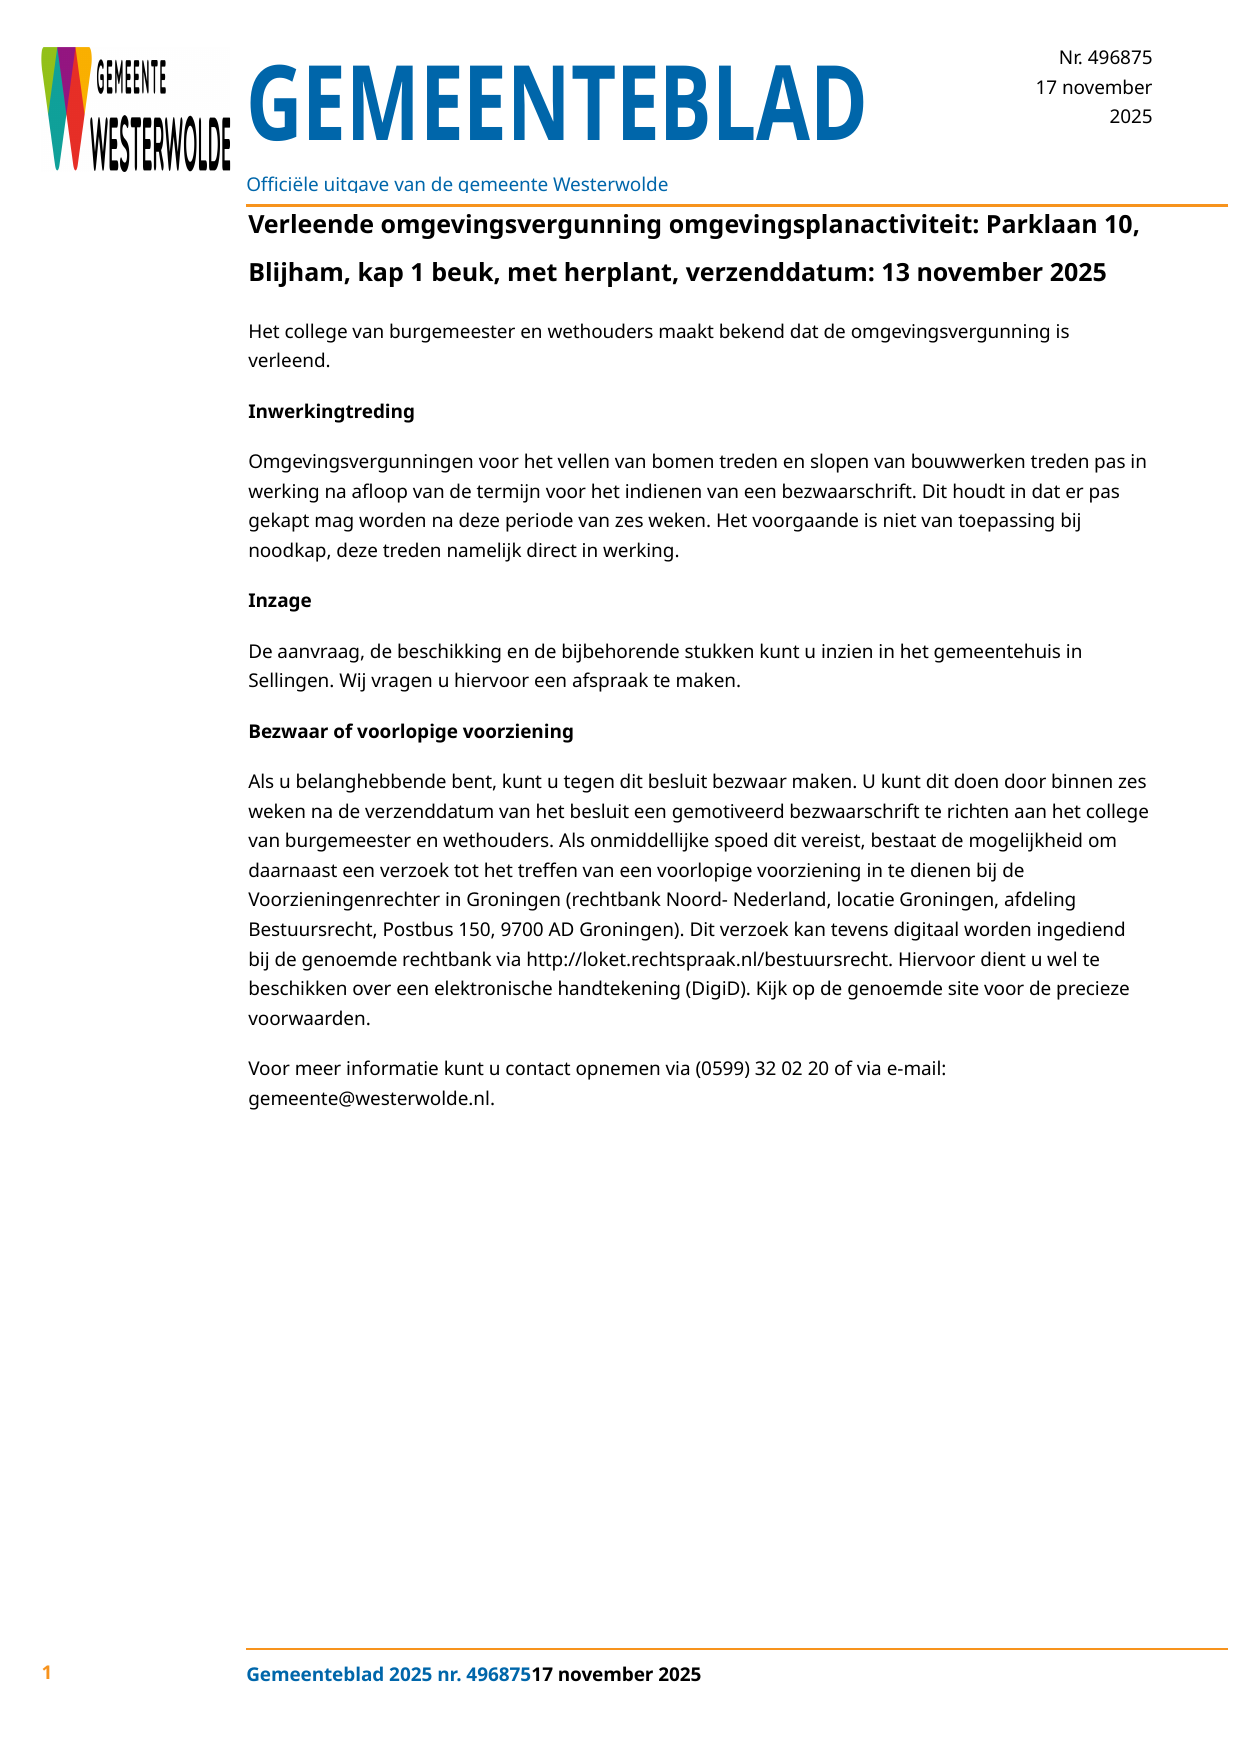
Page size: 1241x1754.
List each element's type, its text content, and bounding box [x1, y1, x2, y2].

text Verleende omgevingsvergunning omgevingsplanactiviteit: Parklaan 10, Blijham, kap 1 beuk, met herplant, verzenddatum: 13 november 2025 [248, 207, 1152, 288]
text Omgevingsvergunningen voor het vellen van bomen treden en slopen van bouwwerken treden pas in werking na afloop van de termijn voor het indienen van een bezwaarschrift. Dit houdt in dat er pas gekapt mag worden na deze periode van zes weken. Het voorgaande is niet van toepassing bij noodkap, deze treden namelijk direct in werking. [248, 448, 1152, 563]
picture [41, 47, 231, 172]
text Bezwaar of voorlopige voorziening [248, 718, 1152, 744]
text De aanvraag, de beschikking en de bijbehorende stukken kunt u inzien in het gemeentehuis in Sellingen. Wij vragen u hiervoor een afspraak te maken. [248, 638, 1152, 693]
text Als u belanghebbende bent, kunt u tegen dit besluit bezwaar maken. U kunt dit doen door binnen zes weken na de verzenddatum van het besluit een gemotiveerd bezwaarschrift te richten aan het college van burgemeester en wethouders. Als onmiddellijke spoed dit vereist, bestaat de mogelijkheid om daarnaast een verzoek tot het treffen van een voorlopige voorziening in te dienen bij de Voorzieningenrechter in Groningen (rechtbank Noord- Nederland, locatie Groningen, afdeling Bestuursrecht, Postbus 150, 9700 AD Groningen). Dit verzoek kan tevens digitaal worden ingediend bij de genoemde rechtbank via http://loket.rechtspraak.nl/bestuursrecht. Hiervoor dient u wel te beschikken over een elektronische handtekening (DigiD). Kijk op de genoemde site voor de precieze voorwaarden. [248, 768, 1152, 1031]
text Inzage [248, 587, 1152, 613]
text Voor meer informatie kunt u contact opnemen via (0599) 32 02 20 of via e-mail: gemeente@westerwolde.nl. [248, 1055, 1152, 1111]
text Het college van burgemeester en wethouders maakt bekend dat de omgevingsvergunning is verleend. [248, 318, 1152, 373]
text Inwerkingtreding [248, 398, 1152, 424]
